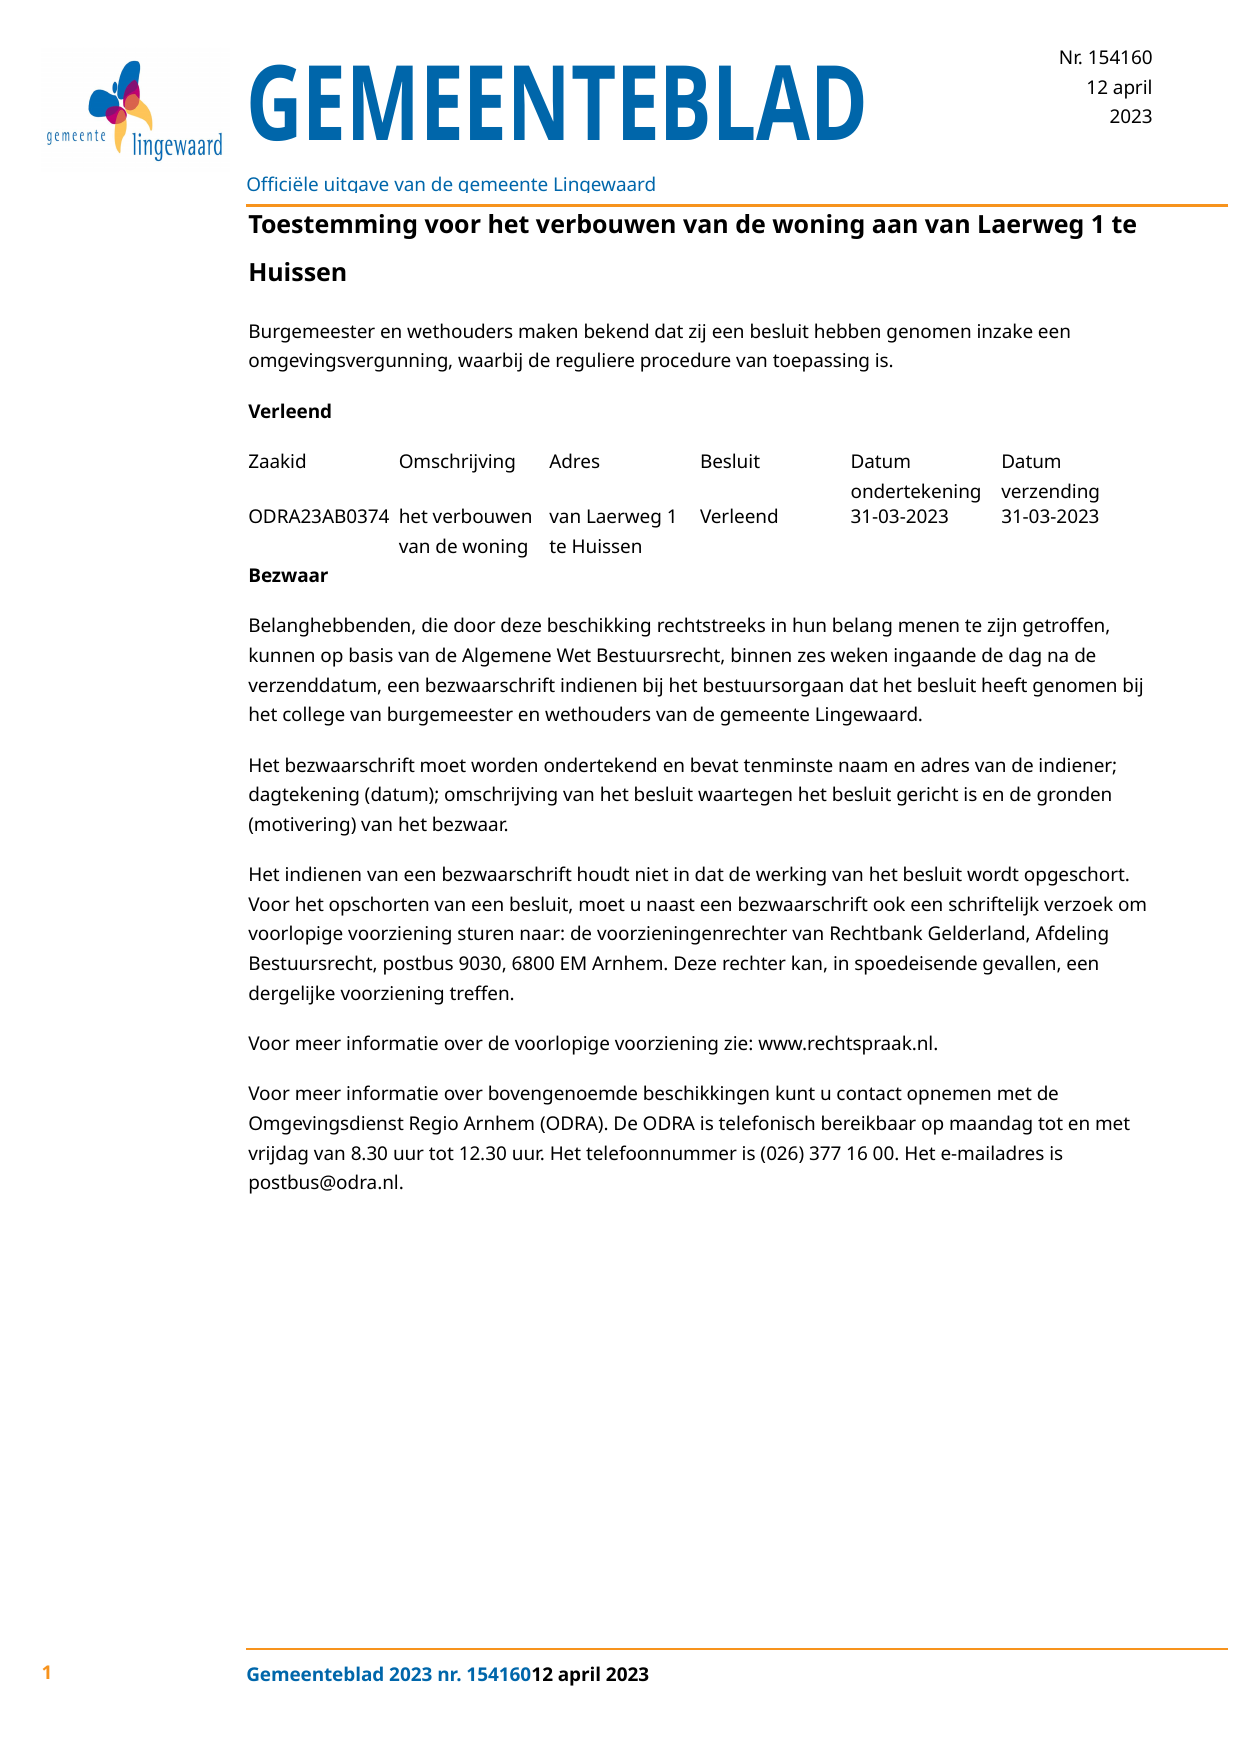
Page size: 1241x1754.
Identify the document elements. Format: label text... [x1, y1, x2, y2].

table_header Besluit [700, 449, 850, 504]
picture [41, 47, 231, 172]
text Burgemeester en wethouders maken bekend dat zij een besluit hebben genomen inzake een omgevingsvergunning, waarbij de reguliere procedure van toepassing is. [248, 318, 1152, 373]
text Voor meer informatie over de voorlopige voorziening zie: www.rechtspraak.nl. [248, 1030, 1152, 1056]
text Voor meer informatie over bovengenoemde beschikkingen kunt u contact opnemen met de Omgevingsdienst Regio Arnhem (ODRA). De ODRA is telefonisch bereikbaar op maandag tot en met vrijdag van 8.30 uur tot 12.30 uur. Het telefoonnummer is (026) 377 16 00. Het e-mailadres is postbus@odra.nl. [248, 1081, 1152, 1195]
table_header Omschrijving [399, 449, 549, 504]
table_cell van Laerweg 1 te Huissen [549, 504, 700, 559]
table_header Datum verzending [1001, 449, 1152, 504]
text Het indienen van een bezwaarschrift houdt niet in dat de werking van het besluit wordt opgeschort. Voor het opschorten van een besluit, moet u naast een bezwaarschrift ook een schriftelijk verzoek om voorlopige voorziening sturen naar: de voorzieningenrechter van Rechtbank Gelderland, Afdeling Bestuursrecht, postbus 9030, 6800 EM Arnhem. Deze rechter kan, in spoedeisende gevallen, een dergelijke voorziening treffen. [248, 861, 1152, 1006]
table_header Datum ondertekening [850, 449, 1001, 504]
table_cell ODRA23AB0374 [248, 504, 398, 559]
table_header Adres [549, 449, 700, 504]
table_cell 31-03-2023 [1001, 504, 1152, 559]
text Belanghebbenden, die door deze beschikking rechtstreeks in hun belang menen te zijn getroffen, kunnen op basis van de Algemene Wet Bestuursrecht, binnen zes weken ingaande de dag na de verzenddatum, een bezwaarschrift indienen bij het bestuursorgaan dat het besluit heeft genomen bij het college van burgemeester en wethouders van de gemeente Lingewaard. [248, 613, 1152, 727]
text Toestemming voor het verbouwen van de woning aan van Laerweg 1 te Huissen [248, 207, 1152, 288]
table_cell Verleend [700, 504, 850, 559]
text Verleend [248, 398, 1152, 424]
table_cell 31-03-2023 [850, 504, 1001, 559]
table_header Zaakid [248, 449, 398, 504]
text Het bezwaarschrift moet worden ondertekend en bevat tenminste naam en adres van de indiener; dagtekening (datum); omschrijving van het besluit waartegen het besluit gericht is en de gronden (motivering) van het bezwaar. [248, 752, 1152, 837]
text Bezwaar [248, 562, 1152, 588]
table_cell het verbouwen van de woning [399, 504, 549, 559]
